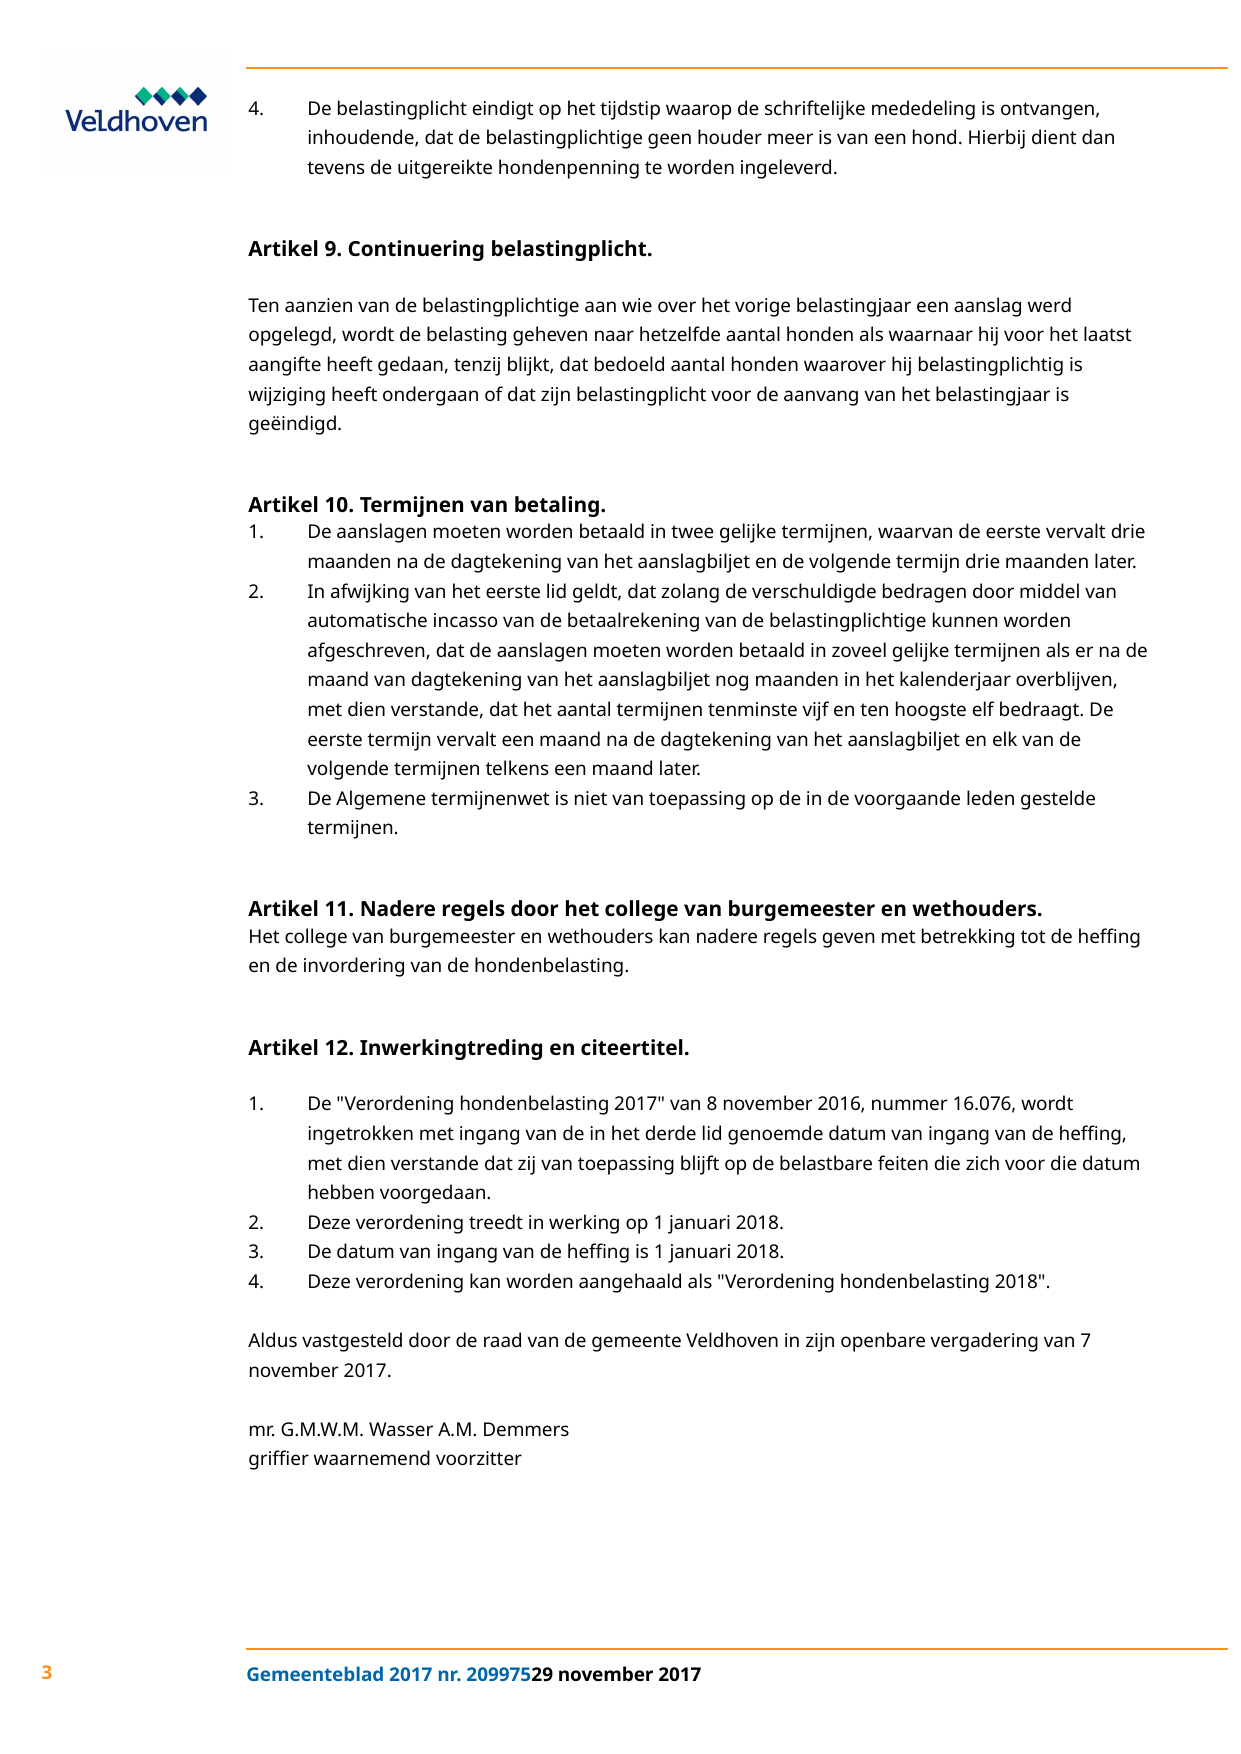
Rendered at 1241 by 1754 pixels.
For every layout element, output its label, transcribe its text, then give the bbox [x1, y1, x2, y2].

list De datum van ingang van de heffing is 1 januari 2018. [248, 1238, 1152, 1264]
text mr. G.M.W.M. Wasser A.M. Demmers [248, 1416, 1152, 1442]
list Deze verordening kan worden aangehaald als "Verordening hondenbelasting 2018". [248, 1268, 1152, 1294]
text Ten aanzien van de belastingplichtige aan wie over het vorige belastingjaar een aanslag werd opgelegd, wordt de belasting geheven naar hetzelfde aantal honden als waarnaar hij voor het laatst aangifte heeft gedaan, tenzij blijkt, dat bedoeld aantal honden waarover hij belastingplichtig is wijziging heeft ondergaan of dat zijn belastingplicht voor de aanvang van het belastingjaar is geëindigd. [248, 292, 1152, 436]
list De belastingplicht eindigt op het tijdstip waarop de schriftelijke mededeling is ontvangen, inhoudende, dat de belastingplichtige geen houder meer is van een hond. Hierbij dient dan tevens de uitgereikte hondenpenning te worden ingeleverd. [248, 95, 1152, 180]
picture [41, 47, 231, 172]
list Deze verordening treedt in werking op 1 januari 2018. [248, 1209, 1152, 1235]
text Aldus vastgesteld door de raad van de gemeente Veldhoven in zijn openbare vergadering van 7 november 2017. [248, 1327, 1152, 1383]
list De "Verordening hondenbelasting 2017" van 8 november 2016, nummer 16.076, wordt ingetrokken met ingang van de in het derde lid genoemde datum van ingang van de heffing, met dien verstande dat zij van toepassing blijft op de belastbare feiten die zich voor die datum hebben voorgedaan. [248, 1091, 1152, 1205]
text Artikel 9. Continuering belastingplicht. [248, 234, 1152, 262]
text Artikel 11. Nadere regels door het college van burgemeester en wethouders. [248, 894, 1152, 923]
text Artikel 12. Inwerkingtreding en citeertitel. [248, 1033, 1152, 1061]
list De aanslagen moeten worden betaald in twee gelijke termijnen, waarvan de eerste vervalt drie maanden na de dagtekening van het aanslagbiljet en de volgende termijn drie maanden later. [248, 519, 1152, 574]
text Het college van burgemeester en wethouders kan nadere regels geven met betrekking tot de heffing en de invordering van de hondenbelasting. [248, 923, 1152, 978]
list In afwijking van het eerste lid geldt, dat zolang de verschuldigde bedragen door middel van automatische incasso van de betaalrekening van de belastingplichtige kunnen worden afgeschreven, dat de aanslagen moeten worden betaald in zoveel gelijke termijnen als er na de maand van dagtekening van het aanslagbiljet nog maanden in het kalenderjaar overblijven, met dien verstande, dat het aantal termijnen tenminste vijf en ten hoogste elf bedraagt. De eerste termijn vervalt een maand na de dagtekening van het aanslagbiljet en elk van de volgende termijnen telkens een maand later. [248, 578, 1152, 781]
text Artikel 10. Termijnen van betaling. [248, 490, 1152, 519]
text griffier waarnemend voorzitter [248, 1446, 1152, 1471]
list De Algemene termijnenwet is niet van toepassing op de in de voorgaande leden gestelde termijnen. [248, 785, 1152, 840]
